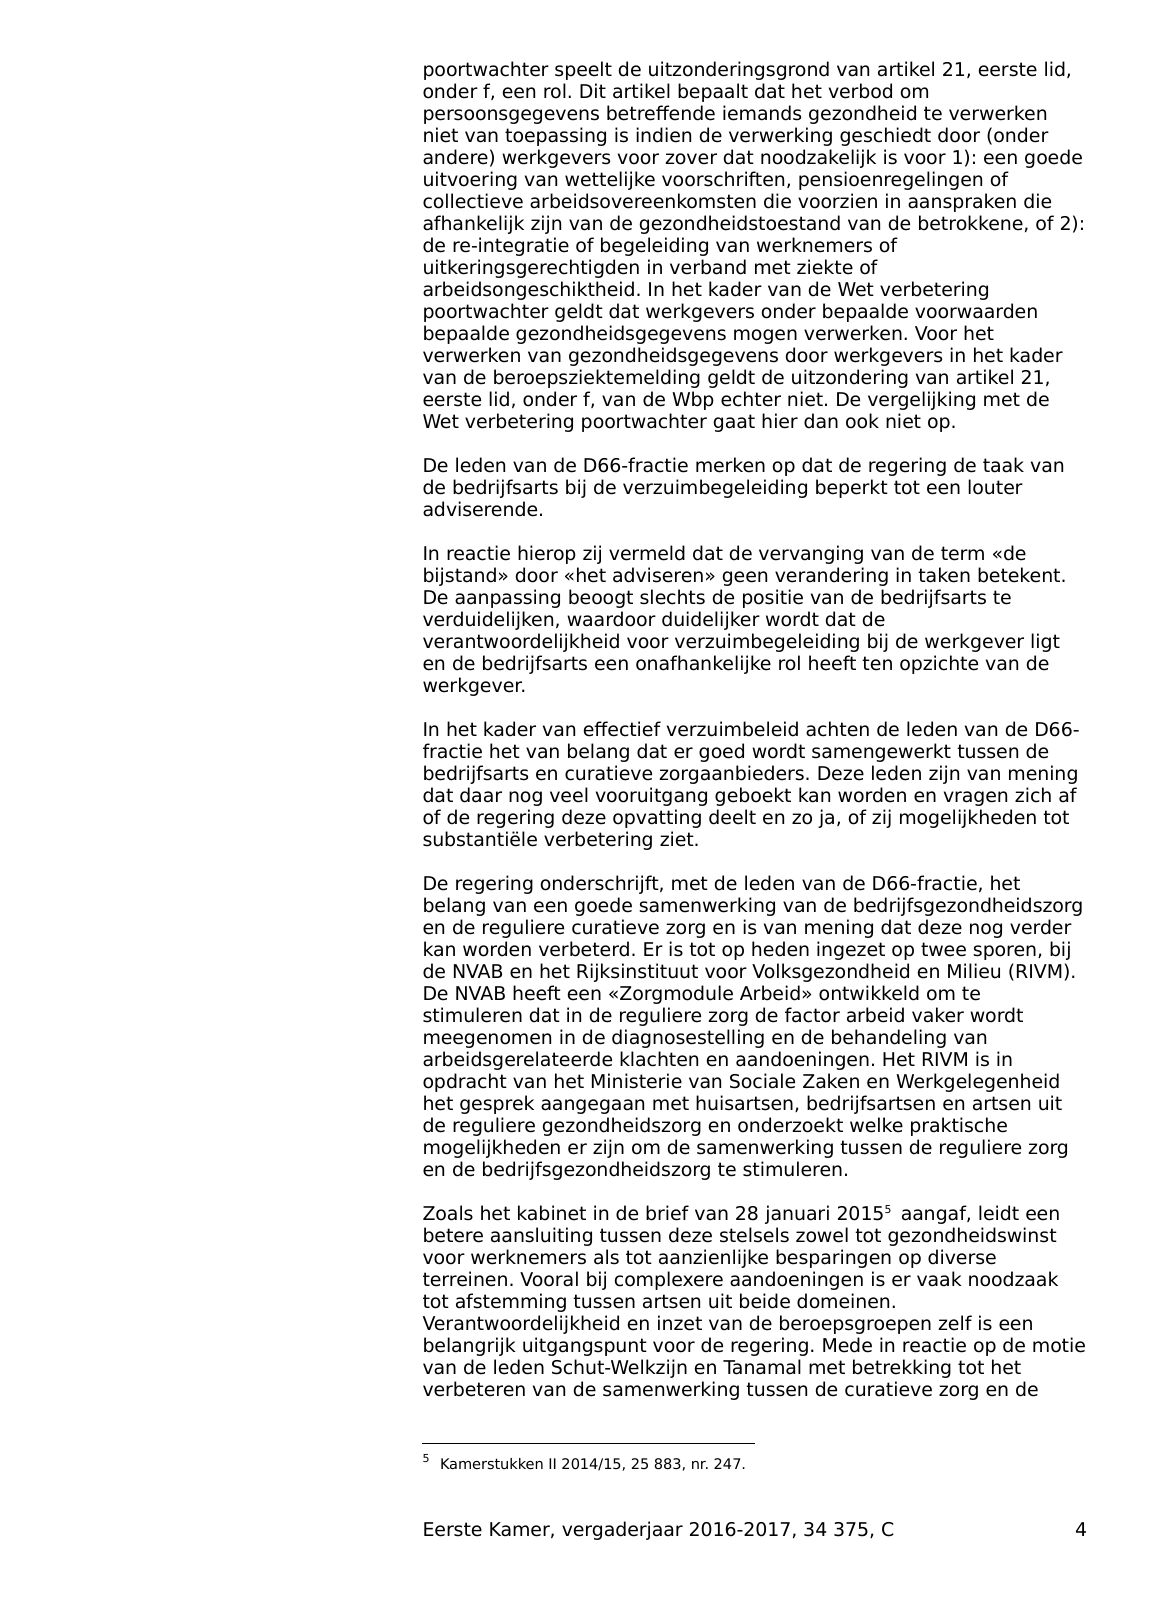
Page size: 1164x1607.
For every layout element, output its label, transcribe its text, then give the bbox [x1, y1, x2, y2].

text Kamerstukken II 2014/15, 25 883, nr. 247. [422, 1452, 1087, 1474]
text De regering onderschrijft, met de leden van de D66-fractie, het belang van een goede samenwerking van de bedrijfsgezondheidszorg en de reguliere curatieve zorg en is van mening dat deze nog verder kan worden verbeterd. Er is tot op heden ingezet op twee sporen, bij de NVAB en het Rijksinstituut voor Volksgezondheid en Milieu (RIVM). De NVAB heeft een «Zorgmodule Arbeid» ontwikkeld om te stimuleren dat in de reguliere zorg de factor arbeid vaker wordt meegenomen in de diagnosestelling en de behandeling van arbeidsgerelateerde klachten en aandoeningen. Het RIVM is in opdracht van het Ministerie van Sociale Zaken en Werkgelegenheid het gesprek aangegaan met huisartsen, bedrijfsartsen en artsen uit de reguliere gezondheidszorg en onderzoekt welke praktische mogelijkheden er zijn om de samenwerking tussen de reguliere zorg en de bedrijfsgezondheidszorg te stimuleren. [422, 873, 1087, 1181]
text Zoals het kabinet in de brief van 28 januari 2015 aangaf, leidt een betere aansluiting tussen deze stelsels zowel tot gezondheidswinst voor werknemers als tot aanzienlijke besparingen op diverse terreinen. Vooral bij complexere aandoeningen is er vaak noodzaak tot afstemming tussen artsen uit beide domeinen. Verantwoordelijkheid en inzet van de beroepsgroepen zelf is een belangrijk uitgangspunt voor de regering. Mede in reactie op de motie van de leden Schut-Welkzijn en Tanamal met betrekking tot het verbeteren van de samenwerking tussen de curatieve zorg en de [422, 1203, 1087, 1401]
text In reactie hierop zij vermeld dat de vervanging van de term «de bijstand» door «het adviseren» geen verandering in taken betekent. De aanpassing beoogt slechts de positie van de bedrijfsarts te verduidelijken, waardoor duidelijker wordt dat de verantwoordelijkheid voor verzuimbegeleiding bij de werkgever ligt en de bedrijfsarts een onafhankelijke rol heeft ten opzichte van de werkgever. [422, 543, 1087, 697]
text De leden van de D66-fractie merken op dat de regering de taak van de bedrijfsarts bij de verzuimbegeleiding beperkt tot een louter adviserende. [422, 455, 1087, 521]
text poortwachter speelt de uitzonderingsgrond van artikel 21, eerste lid, onder f, een rol. Dit artikel bepaalt dat het verbod om persoonsgegevens betreffende iemands gezondheid te verwerken niet van toepassing is indien de verwerking geschiedt door (onder andere) werkgevers voor zover dat noodzakelijk is voor 1): een goede uitvoering van wettelijke voorschriften, pensioenregelingen of collectieve arbeidsovereenkomsten die voorzien in aanspraken die afhankelijk zijn van de gezondheidstoestand van de betrokkene, of 2): de re-integratie of begeleiding van werknemers of uitkeringsgerechtigden in verband met ziekte of arbeidsongeschiktheid. In het kader van de Wet verbetering poortwachter geldt dat werkgevers onder bepaalde voorwaarden bepaalde gezondheidsgegevens mogen verwerken. Voor het verwerken van gezondheidsgegevens door werkgevers in het kader van de beroepsziektemelding geldt de uitzondering van artikel 21, eerste lid, onder f, van de Wbp echter niet. De vergelijking met de Wet verbetering poortwachter gaat hier dan ook niet op. [422, 59, 1087, 433]
text In het kader van effectief verzuimbeleid achten de leden van de D66-fractie het van belang dat er goed wordt samengewerkt tussen de bedrijfsarts en curatieve zorgaanbieders. Deze leden zijn van mening dat daar nog veel vooruitgang geboekt kan worden en vragen zich af of de regering deze opvatting deelt en zo ja, of zij mogelijkheden tot substantiële verbetering ziet. [422, 719, 1087, 851]
